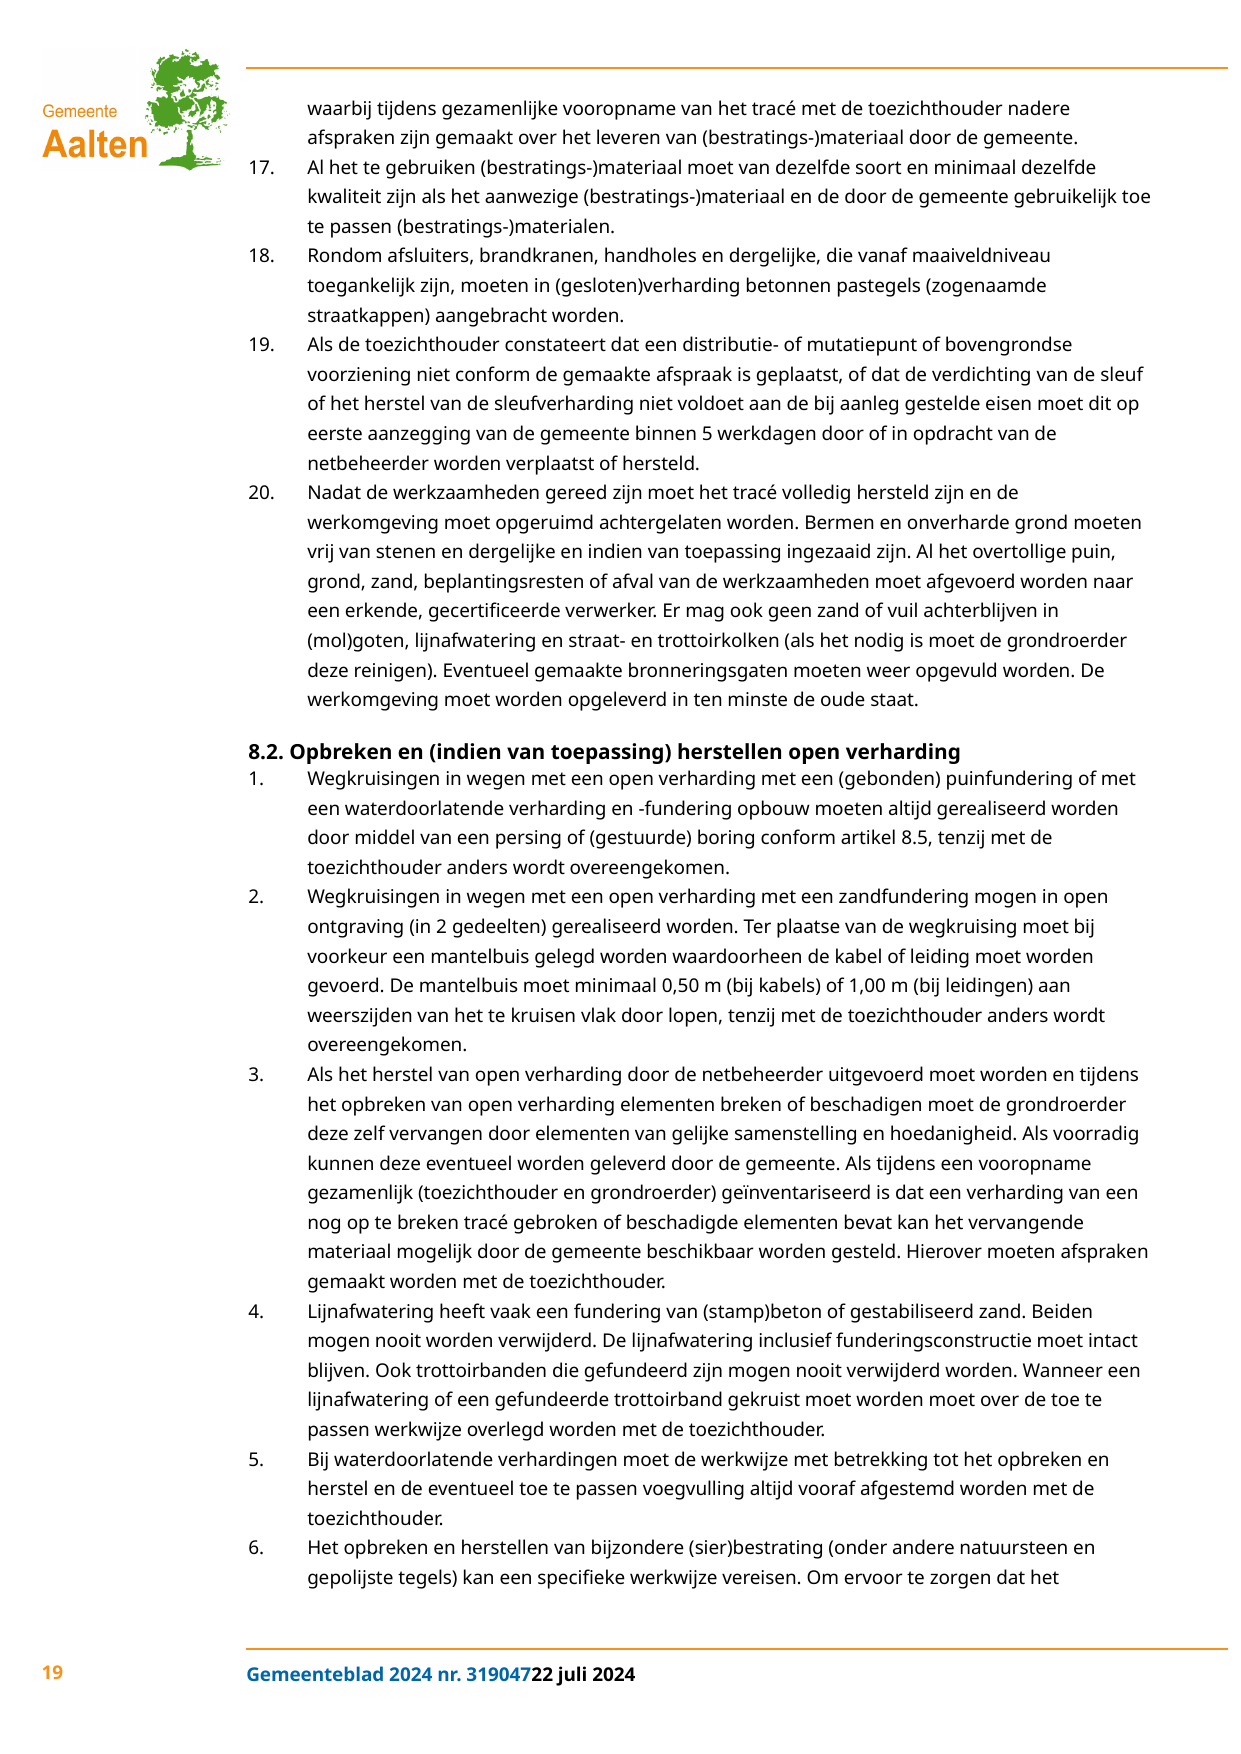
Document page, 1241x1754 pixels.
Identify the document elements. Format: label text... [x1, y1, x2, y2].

list Bij waterdoorlatende verhardingen moet de werkwijze met betrekking tot het opbreken en herstel en de eventueel toe te passen voegvulling altijd vooraf afgestemd worden met de toezichthouder. [248, 1446, 1152, 1531]
list Al het te gebruiken (bestratings-)materiaal moet van dezelfde soort en minimaal dezelfde kwaliteit zijn als het aanwezige (bestratings-)materiaal en de door de gemeente gebruikelijk toe te passen (bestratings-)materialen. [248, 154, 1152, 239]
list Lijnafwatering heeft vaak een fundering van (stamp)beton of gestabiliseerd zand. Beiden mogen nooit worden verwijderd. De lijnafwatering inclusief funderingsconstructie moet intact blijven. Ook trottoirbanden die gefundeerd zijn mogen nooit verwijderd worden. Wanneer een lijnafwatering of een gefundeerde trottoirband gekruist moet worden moet over de toe te passen werkwijze overlegd worden met de toezichthouder. [248, 1298, 1152, 1442]
list Het opbreken en herstellen van bijzondere (sier)bestrating (onder andere natuursteen en gepolijste tegels) kan een specifieke werkwijze vereisen. Om ervoor te zorgen dat het [248, 1534, 1152, 1590]
list Als de toezichthouder constateert dat een distributie- of mutatiepunt of bovengrondse voorziening niet conform de gemaakte afspraak is geplaatst, of dat de verdichting van de sleuf of het herstel van de sleufverharding niet voldoet aan de bij aanleg gestelde eisen moet dit op eerste aanzegging van de gemeente binnen 5 werkdagen door of in opdracht van de netbeheerder worden verplaatst of hersteld. [248, 331, 1152, 476]
list Rondom afsluiters, brandkranen, handholes en dergelijke, die vanaf maaiveldniveau toegankelijk zijn, moeten in (gesloten)verharding betonnen pastegels (zogenaamde straatkappen) aangebracht worden. [248, 243, 1152, 328]
list Als het herstel van open verharding door de netbeheerder uitgevoerd moet worden en tijdens het opbreken van open verharding elementen breken of beschadigen moet de grondroerder deze zelf vervangen door elementen van gelijke samenstelling en hoedanigheid. Als voorradig kunnen deze eventueel worden geleverd door de gemeente. Als tijdens een vooropname gezamenlijk (toezichthouder en grondroerder) geïnventariseerd is dat een verharding van een nog op te breken tracé gebroken of beschadigde elementen bevat kan het vervangende materiaal mogelijk door de gemeente beschikbaar worden gesteld. Hierover moeten afspraken gemaakt worden met de toezichthouder. [248, 1061, 1152, 1294]
picture [41, 47, 231, 172]
list Nadat de werkzaamheden gereed zijn moet het tracé volledig hersteld zijn en de werkomgeving moet opgeruimd achtergelaten worden. Bermen en onverharde grond moeten vrij van stenen en dergelijke en indien van toepassing ingezaaid zijn. Al het overtollige puin, grond, zand, beplantingsresten of afval van de werkzaamheden moet afgevoerd worden naar een erkende, gecertificeerde verwerker. Er mag ook geen zand of vuil achterblijven in (mol)goten, lijnafwatering en straat- en trottoirkolken (als het nodig is moet de grondroerder deze reinigen). Eventueel gemaakte bronneringsgaten moeten weer opgevuld worden. De werkomgeving moet worden opgeleverd in ten minste de oude staat. [248, 479, 1152, 712]
list Wegkruisingen in wegen met een open verharding met een zandfundering mogen in open ontgraving (in 2 gedeelten) gerealiseerd worden. Ter plaatse van de wegkruising moet bij voorkeur een mantelbuis gelegd worden waardoorheen de kabel of leiding moet worden gevoerd. De mantelbuis moet minimaal 0,50 m (bij kabels) of 1,00 m (bij leidingen) aan weerszijden van het te kruisen vlak door lopen, tenzij met de toezichthouder anders wordt overeengekomen. [248, 884, 1152, 1057]
text 8.2. Opbreken en (indien van toepassing) herstellen open verharding [248, 737, 1152, 765]
list waarbij tijdens gezamenlijke vooropname van het tracé met de toezichthouder nadere afspraken zijn gemaakt over het leveren van (bestratings-)materiaal door de gemeente. [248, 95, 1152, 150]
list Wegkruisingen in wegen met een open verharding met een (gebonden) puinfundering of met een waterdoorlatende verharding en -fundering opbouw moeten altijd gerealiseerd worden door middel van een persing of (gestuurde) boring conform artikel 8.5, tenzij met de toezichthouder anders wordt overeengekomen. [248, 765, 1152, 880]
